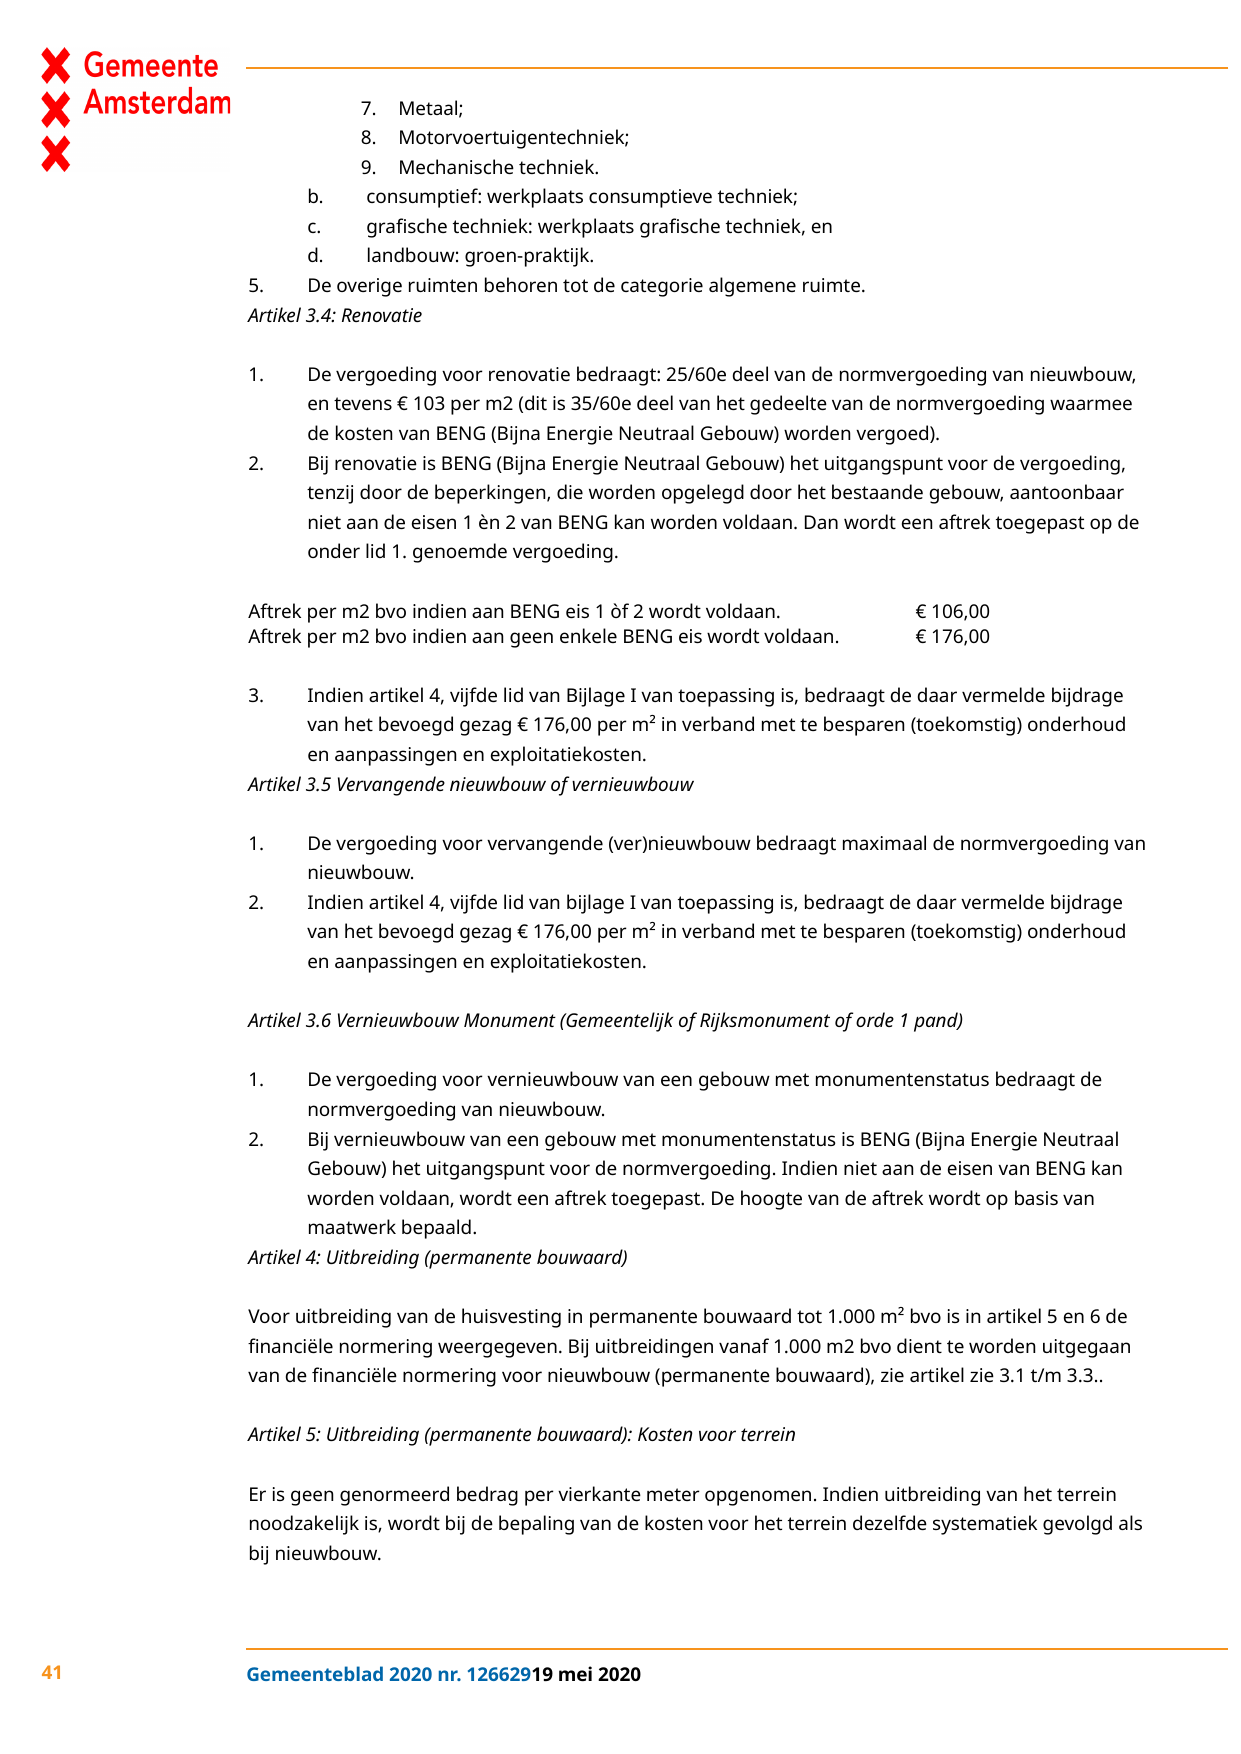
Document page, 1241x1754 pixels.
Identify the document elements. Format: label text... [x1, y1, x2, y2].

list consumptief: werkplaats consumptieve techniek; [307, 183, 1152, 209]
text Artikel 4: Uitbreiding (permanente bouwaard) [248, 1244, 1152, 1270]
text Voor uitbreiding van de huisvesting in permanente bouwaard tot 1.000 m² bvo is in artikel 5 en 6 de financiële normering weergegeven. Bij uitbreidingen vanaf 1.000 m2 bvo dient te worden uitgegaan van de financiële normering voor nieuwbouw (permanente bouwaard), zie artikel zie 3.1 t/m 3.3.. [248, 1303, 1152, 1388]
list landbouw: groen-praktijk. [307, 243, 1152, 268]
table_header Aftrek per m2 bvo indien aan BENG eis 1 òf 2 wordt voldaan. [248, 598, 915, 623]
list Indien artikel 4, vijfde lid van Bijlage I van toepassing is, bedraagt de daar vermelde bijdrage van het bevoegd gezag € 176,00 per m² in verband met te besparen (toekomstig) onderhoud en aanpassingen en exploitatiekosten. [248, 682, 1152, 767]
list Metaal; [361, 95, 1152, 121]
table_header € 106,00 [915, 598, 1152, 623]
list De vergoeding voor vervangende (ver)nieuwbouw bedraagt maximaal de normvergoeding van nieuwbouw. [248, 830, 1152, 885]
text Artikel 3.5 Vervangende nieuwbouw of vernieuwbouw [248, 771, 1152, 797]
table_cell € 176,00 [915, 624, 1152, 649]
list Bij vernieuwbouw van een gebouw met monumentenstatus is BENG (Bijna Energie Neutraal Gebouw) het uitgangspunt voor de normvergoeding. Indien niet aan de eisen van BENG kan worden voldaan, wordt een aftrek toegepast. De hoogte van de aftrek wordt op basis van maatwerk bepaald. [248, 1126, 1152, 1240]
list De vergoeding voor renovatie bedraagt: 25/60e deel van de normvergoeding van nieuwbouw, en tevens € 103 per m2 (dit is 35/60e deel van het gedeelte van de normvergoeding waarmee de kosten van BENG (Bijna Energie Neutraal Gebouw) worden vergoed). [248, 361, 1152, 446]
text Er is geen genormeerd bedrag per vierkante meter opgenomen. Indien uitbreiding van het terrein noodzakelijk is, wordt bij de bepaling van de kosten voor het terrein dezelfde systematiek gevolgd als bij nieuwbouw. [248, 1481, 1152, 1566]
list Mechanische techniek. [361, 154, 1152, 180]
list Indien artikel 4, vijfde lid van bijlage I van toepassing is, bedraagt de daar vermelde bijdrage van het bevoegd gezag € 176,00 per m² in verband met te besparen (toekomstig) onderhoud en aanpassingen en exploitatiekosten. [248, 889, 1152, 974]
list Bij renovatie is BENG (Bijna Energie Neutraal Gebouw) het uitgangspunt voor de vergoeding, tenzij door de beperkingen, die worden opgelegd door het bestaande gebouw, aantoonbaar niet aan de eisen 1 èn 2 van BENG kan worden voldaan. Dan wordt een aftrek toegepast op de onder lid 1. genoemde vergoeding. [248, 450, 1152, 564]
list De overige ruimten behoren tot de categorie algemene ruimte. [248, 272, 1152, 298]
list Motorvoertuigentechniek; [361, 124, 1152, 150]
text Artikel 3.4: Renovatie [248, 302, 1152, 328]
text Artikel 3.6 Vernieuwbouw Monument (Gemeentelijk of Rijksmonument of orde 1 pand) [248, 1007, 1152, 1033]
list De vergoeding voor vernieuwbouw van een gebouw met monumentenstatus bedraagt de normvergoeding van nieuwbouw. [248, 1067, 1152, 1122]
list grafische techniek: werkplaats grafische techniek, en [307, 213, 1152, 239]
table_cell Aftrek per m2 bvo indien aan geen enkele BENG eis wordt voldaan. [248, 624, 915, 649]
picture [41, 47, 231, 172]
text Artikel 5: Uitbreiding (permanente bouwaard): Kosten voor terrein [248, 1422, 1152, 1447]
